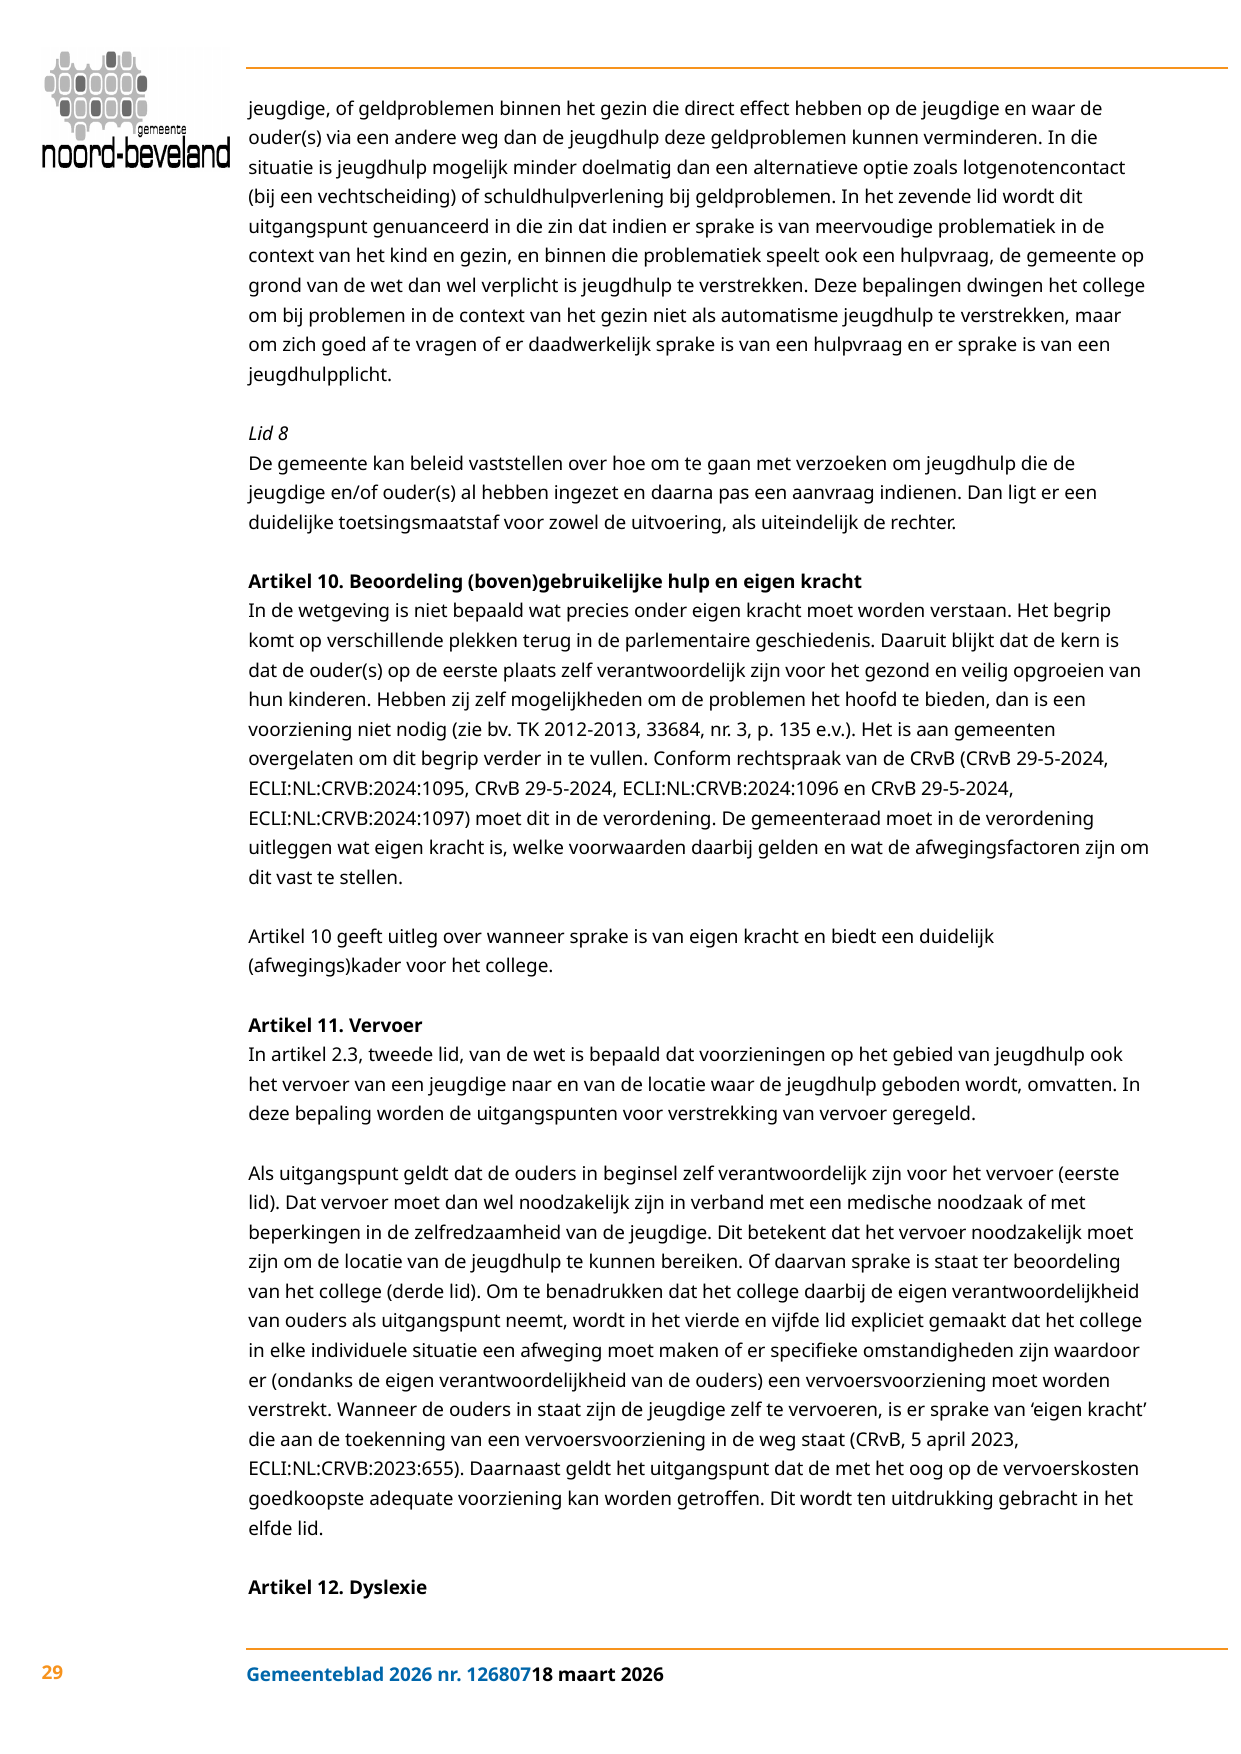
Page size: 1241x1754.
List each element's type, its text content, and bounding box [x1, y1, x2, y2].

text Als uitgangspunt geldt dat de ouders in beginsel zelf verantwoordelijk zijn voor het vervoer (eerste lid). Dat vervoer moet dan wel noodzakelijk zijn in verband met een medische noodzaak of met beperkingen in de zelfredzaamheid van de jeugdige. Dit betekent dat het vervoer noodzakelijk moet zijn om de locatie van de jeugdhulp te kunnen bereiken. Of daarvan sprake is staat ter beoordeling van het college (derde lid). Om te benadrukken dat het college daarbij de eigen verantwoordelijkheid van ouders als uitgangspunt neemt, wordt in het vierde en vijfde lid expliciet gemaakt dat het college in elke individuele situatie een afweging moet maken of er specifieke omstandigheden zijn waardoor er (ondanks de eigen verantwoordelijkheid van de ouders) een vervoersvoorziening moet worden verstrekt. Wanneer de ouders in staat zijn de jeugdige zelf te vervoeren, is er sprake van ‘eigen kracht’ die aan de toekenning van een vervoersvoorziening in de weg staat (CRvB, 5 april 2023, ECLI:NL:CRVB:2023:655). Daarnaast geldt het uitgangspunt dat de met het oog op de vervoerskosten goedkoopste adequate voorziening kan worden getroffen. Dit wordt ten uitdrukking gebracht in het elfde lid. [248, 1160, 1152, 1541]
text In artikel 2.3, tweede lid, van de wet is bepaald dat voorzieningen op het gebied van jeugdhulp ook het vervoer van een jeugdige naar en van de locatie waar de jeugdhulp geboden wordt, omvatten. In deze bepaling worden de uitgangspunten voor verstrekking van vervoer geregeld. [248, 1041, 1152, 1126]
text Lid 8 [248, 420, 1152, 446]
picture [41, 47, 231, 172]
text jeugdige, of geldproblemen binnen het gezin die direct effect hebben op de jeugdige en waar de ouder(s) via een andere weg dan de jeugdhulp deze geldproblemen kunnen verminderen. In die situatie is jeugdhulp mogelijk minder doelmatig dan een alternatieve optie zoals lotgenotencontact (bij een vechtscheiding) of schuldhulpverlening bij geldproblemen. In het zevende lid wordt dit uitgangspunt genuanceerd in die zin dat indien er sprake is van meervoudige problematiek in de context van het kind en gezin, en binnen die problematiek speelt ook een hulpvraag, de gemeente op grond van de wet dan wel verplicht is jeugdhulp te verstrekken. Deze bepalingen dwingen het college om bij problemen in de context van het gezin niet als automatisme jeugdhulp te verstrekken, maar om zich goed af te vragen of er daadwerkelijk sprake is van een hulpvraag en er sprake is van een jeugdhulpplicht. [248, 95, 1152, 387]
text Artikel 11. Vervoer [248, 1012, 1152, 1038]
text Artikel 10. Beoordeling (boven)gebruikelijke hulp en eigen kracht [248, 568, 1152, 594]
text Artikel 10 geeft uitleg over wanneer sprake is van eigen kracht en biedt een duidelijk (afwegings)kader voor het college. [248, 923, 1152, 978]
text De gemeente kan beleid vaststellen over hoe om te gaan met verzoeken om jeugdhulp die de jeugdige en/of ouder(s) al hebben ingezet en daarna pas een aanvraag indienen. Dan ligt er een duidelijke toetsingsmaatstaf voor zowel de uitvoering, als uiteindelijk de rechter. [248, 450, 1152, 535]
text Artikel 12. Dyslexie [248, 1574, 1152, 1600]
text In de wetgeving is niet bepaald wat precies onder eigen kracht moet worden verstaan. Het begrip komt op verschillende plekken terug in de parlementaire geschiedenis. Daaruit blijkt dat de kern is dat de ouder(s) op de eerste plaats zelf verantwoordelijk zijn voor het gezond en veilig opgroeien van hun kinderen. Hebben zij zelf mogelijkheden om de problemen het hoofd te bieden, dan is een voorziening niet nodig (zie bv. TK 2012-2013, 33684, nr. 3, p. 135 e.v.). Het is aan gemeenten overgelaten om dit begrip verder in te vullen. Conform rechtspraak van de CRvB (CRvB 29-5-2024, ECLI:NL:CRVB:2024:1095, CRvB 29-5-2024, ECLI:NL:CRVB:2024:1096 en CRvB 29-5-2024, ECLI:NL:CRVB:2024:1097) moet dit in de verordening. De gemeenteraad moet in de verordening uitleggen wat eigen kracht is, welke voorwaarden daarbij gelden en wat de afwegingsfactoren zijn om dit vast te stellen. [248, 598, 1152, 890]
